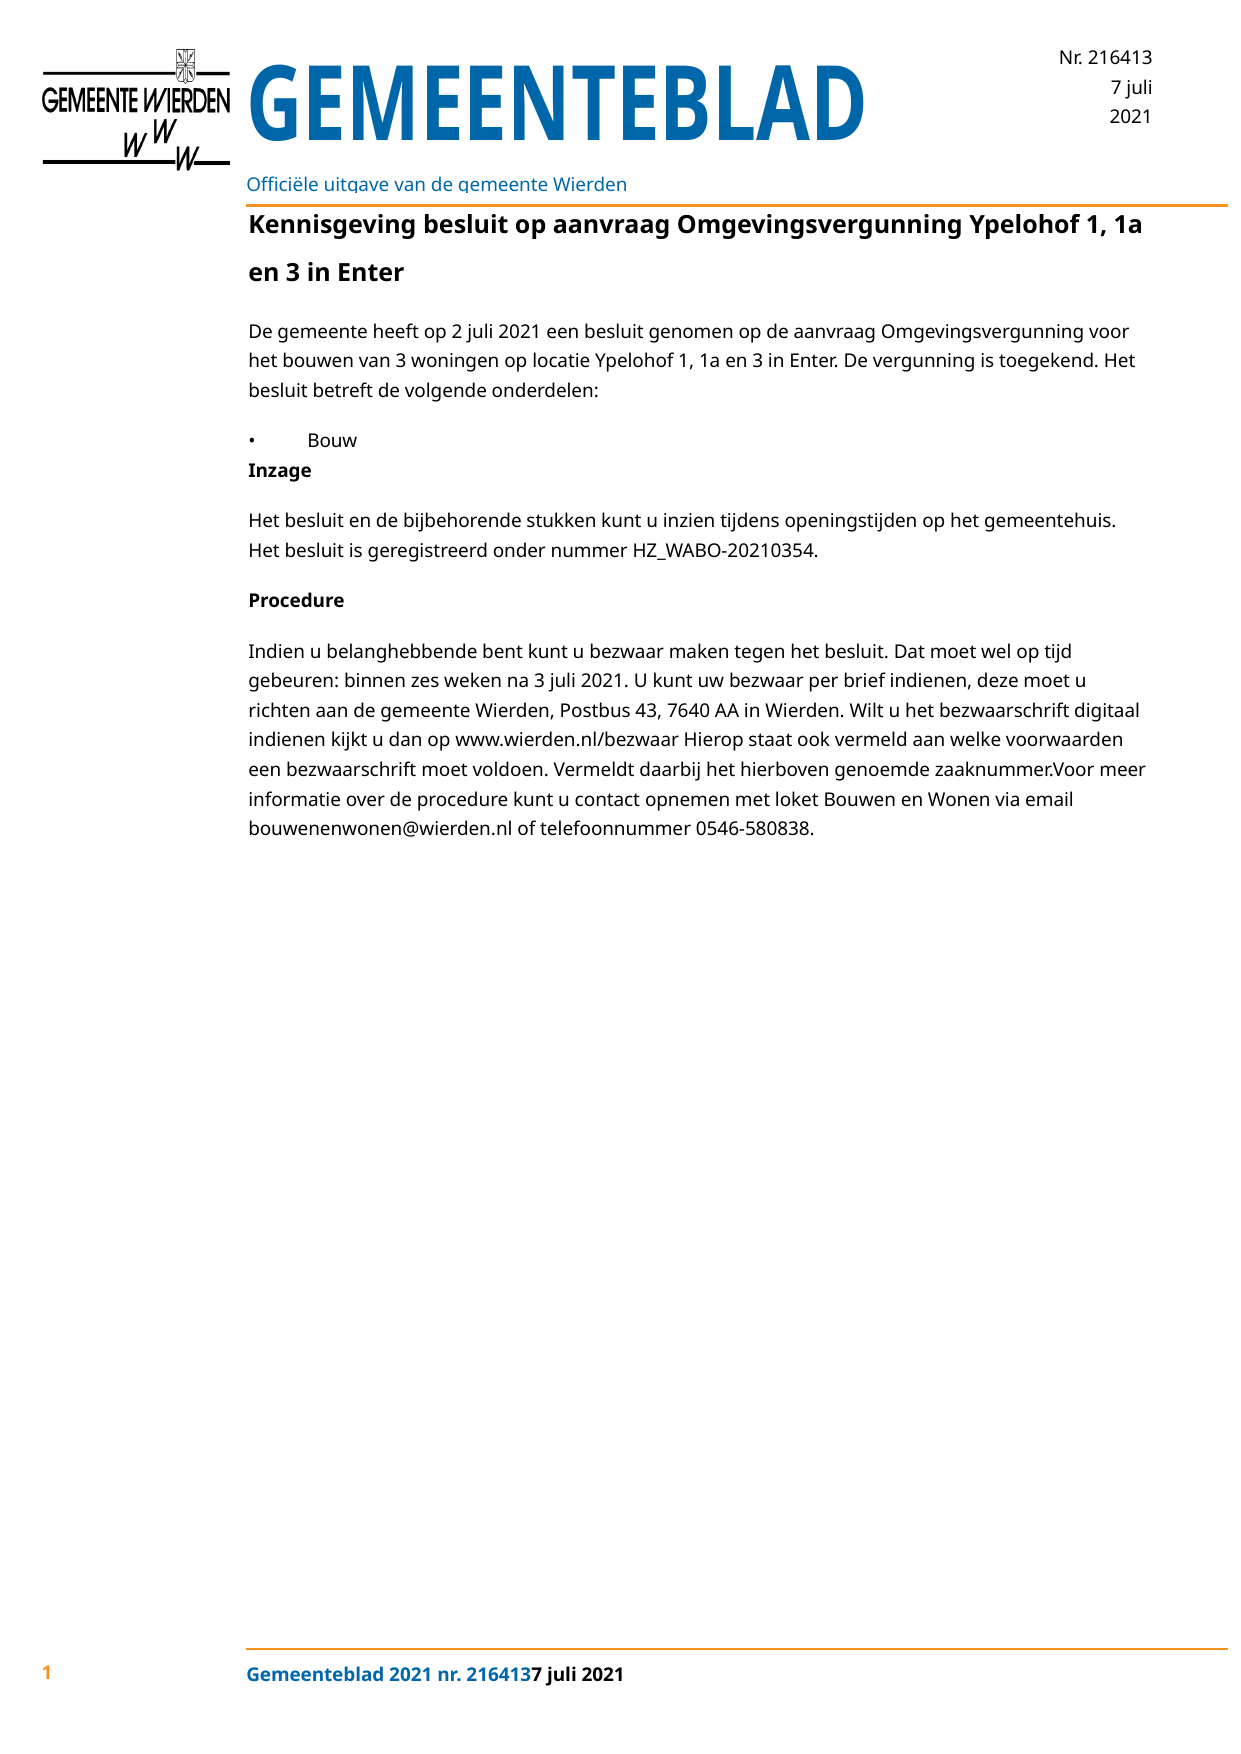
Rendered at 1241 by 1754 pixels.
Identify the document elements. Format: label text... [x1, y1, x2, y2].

list Bouw [248, 427, 1152, 453]
text Het besluit en de bijbehorende stukken kunt u inzien tijdens openingstijden op het gemeentehuis. Het besluit is geregistreerd onder nummer HZ_WABO-20210354. [248, 507, 1152, 563]
picture [41, 47, 231, 172]
text Indien u belanghebbende bent kunt u bezwaar maken tegen het besluit. Dat moet wel op tijd gebeuren: binnen zes weken na 3 juli 2021. U kunt uw bezwaar per brief indienen, deze moet u richten aan de gemeente Wierden, Postbus 43, 7640 AA in Wierden. Wilt u het bezwaarschrift digitaal indienen kijkt u dan op www.wierden.nl/bezwaar Hierop staat ook vermeld aan welke voorwaarden een bezwaarschrift moet voldoen. Vermeldt daarbij het hierboven genoemde zaaknummer.Voor meer informatie over de procedure kunt u contact opnemen met loket Bouwen en Wonen via email bouwenenwonen@wierden.nl of telefoonnummer 0546-580838. [248, 638, 1152, 841]
text Kennisgeving besluit op aanvraag Omgevingsvergunning Ypelohof 1, 1a en 3 in Enter [248, 207, 1152, 288]
text Inzage [248, 457, 1152, 483]
text De gemeente heeft op 2 juli 2021 een besluit genomen op de aanvraag Omgevingsvergunning voor het bouwen van 3 woningen op locatie Ypelohof 1, 1a en 3 in Enter. De vergunning is toegekend. Het besluit betreft de volgende onderdelen: [248, 318, 1152, 403]
text Procedure [248, 587, 1152, 613]
